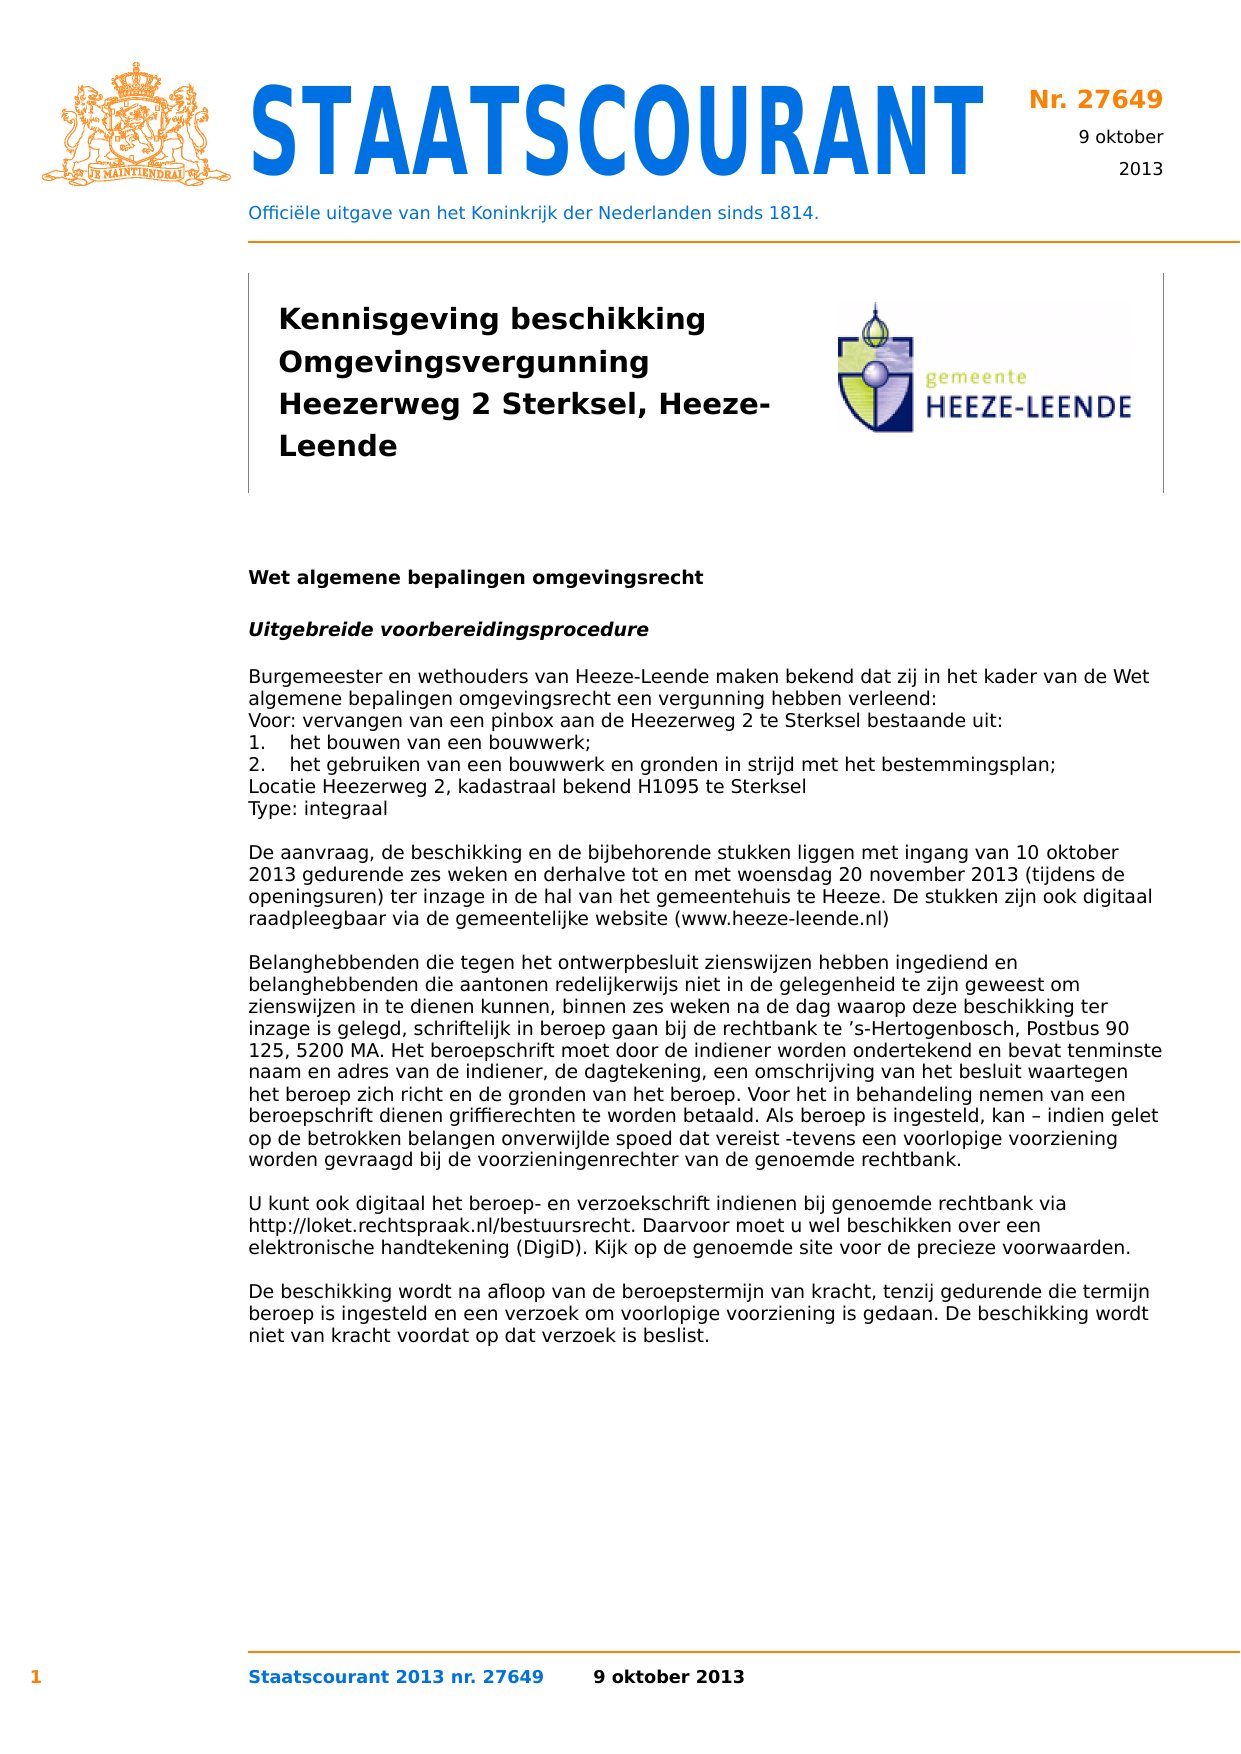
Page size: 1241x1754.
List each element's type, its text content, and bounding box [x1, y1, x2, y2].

table_header [25, 62, 248, 241]
picture [838, 302, 1134, 433]
text 2. het gebruiken van een bouwwerk en gronden in strijd met het bestemmingsplan; [248, 754, 1163, 776]
text De beschikking wordt na afloop van de beroepstermijn van kracht, tenzij gedurende die termijn beroep is ingesteld en een verzoek om voorlopige voorziening is gedaan. De beschikking wordt niet van kracht voordat op dat verzoek is beslist. [248, 1281, 1163, 1347]
text Locatie Heezerweg 2, kadastraal bekend H1095 te Sterksel [248, 776, 1163, 798]
picture [41, 62, 231, 186]
table_header Nr. 27649 [998, 62, 1240, 121]
subtitle Wet algemene bepalingen omgevingsrecht [248, 567, 1163, 589]
table_cell Officiële uitgave van het Koninkrijk der Nederlanden sinds 1814. [248, 203, 1240, 241]
text Voor: vervangen van een pinbox aan de Heezerweg 2 te Sterksel bestaande uit: [248, 710, 1163, 732]
text U kunt ook digitaal het beroep- en verzoekschrift indienen bij genoemde rechtbank via http://loket.rechtspraak.nl/bestuursrecht. Daarvoor moet u wel beschikken over een elektronische handtekening (DigiD). Kijk op de genoemde site voor de precieze voorwaarden. [248, 1193, 1163, 1259]
table_cell 9 oktober [998, 121, 1240, 153]
text Belanghebbenden die tegen het ontwerpbesluit zienswijzen hebben ingediend en belanghebbenden die aantonen redelijkerwijs niet in de gelegenheid te zijn geweest om zienswijzen in te dienen kunnen, binnen zes weken na de dag waarop deze beschikking ter inzage is gelegd, schriftelijk in beroep gaan bij de rechtbank te ’s-Hertogenbosch, Postbus 90 125, 5200 MA. Het beroepschrift moet door de indiener worden ondertekend en bevat tenminste naam en adres van de indiener, de dagtekening, een omschrijving van het besluit waartegen het beroep zich richt en de gronden van het beroep. Voor het in behandeling nemen van een beroepschrift dienen griffierechten te worden betaald. Als beroep is ingesteld, kan – indien gelet op de betrokken belangen onverwijlde spoed dat vereist -tevens een voorlopige voorziening worden gevraagd bij de voorzieningenrechter van de genoemde rechtbank. [248, 952, 1163, 1171]
subtitle Uitgebreide voorbereidingsprocedure [248, 619, 1163, 641]
table_header STAATSCOURANT [248, 62, 998, 203]
subtitle Kennisgeving beschikking Omgevingsvergunning Heezerweg 2 Sterksel, Heeze-Leende [249, 273, 1163, 493]
text Type: integraal [248, 798, 1163, 820]
table_cell 2013 [998, 153, 1240, 203]
text Burgemeester en wethouders van Heeze-Leende maken bekend dat zij in het kader van de Wet algemene bepalingen omgevingsrecht een vergunning hebben verleend: [248, 666, 1163, 710]
text De aanvraag, de beschikking en de bijbehorende stukken liggen met ingang van 10 oktober 2013 gedurende zes weken en derhalve tot en met woensdag 20 november 2013 (tijdens de openingsuren) ter inzage in de hal van het gemeentehuis te Heeze. De stukken zijn ook digitaal raadpleegbaar via de gemeentelijke website (www.heeze-leende.nl) [248, 842, 1163, 930]
text 1. het bouwen van een bouwwerk; [248, 732, 1163, 754]
